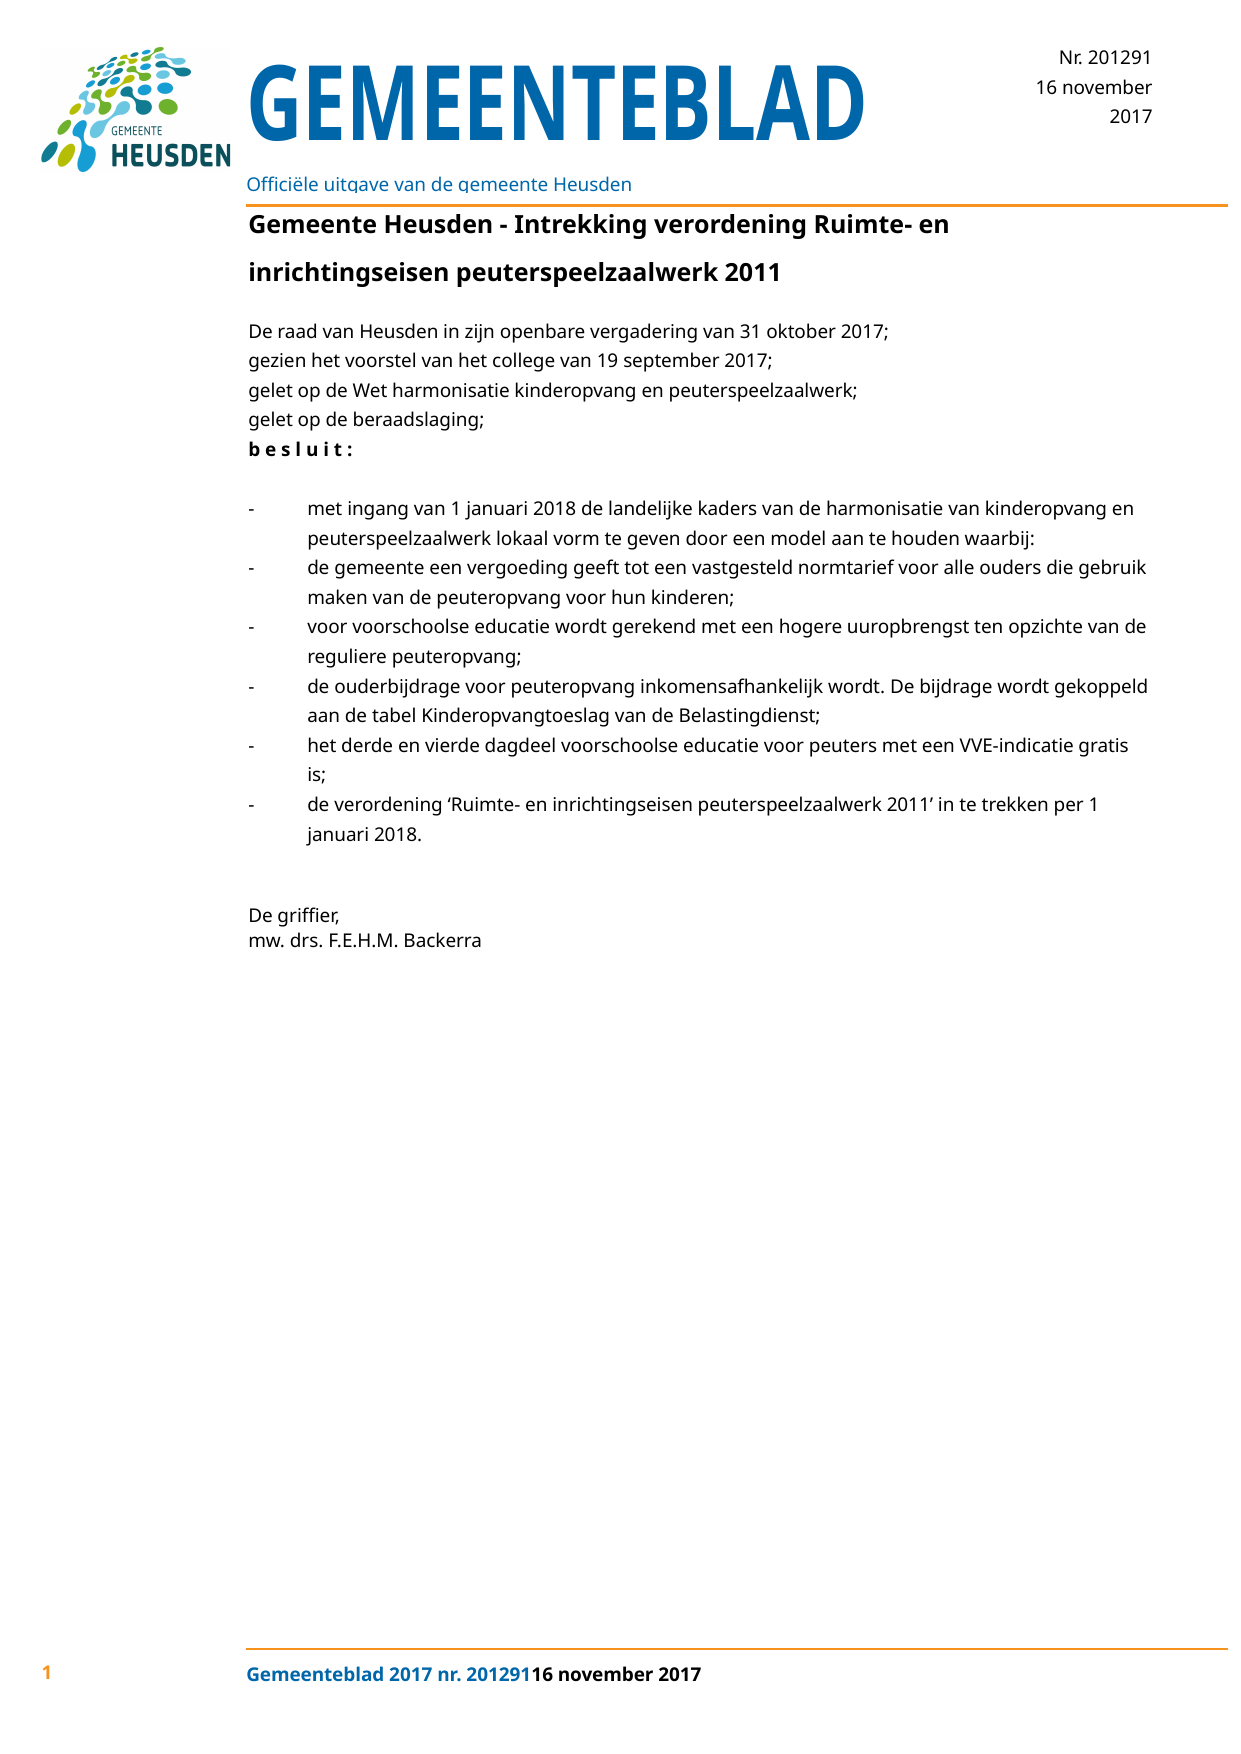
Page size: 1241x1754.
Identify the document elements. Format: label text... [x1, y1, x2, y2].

list het derde en vierde dagdeel voorschoolse educatie voor peuters met een VVE-indicatie gratis is; [248, 732, 1152, 787]
text gelet op de Wet harmonisatie kinderopvang en peuterspeelzaalwerk; [248, 377, 1152, 403]
text gezien het voorstel van het college van 19 september 2017; [248, 347, 1152, 373]
list voor voorschoolse educatie wordt gerekend met een hogere uuropbrengst ten opzichte van de reguliere peuteropvang; [248, 614, 1152, 669]
text mw. drs. F.E.H.M. Backerra [248, 928, 1152, 953]
text De griffier, [248, 902, 1152, 928]
text Gemeente Heusden - Intrekking verordening Ruimte- en inrichtingseisen peuterspeelzaalwerk 2011 [248, 207, 1152, 288]
text De raad van Heusden in zijn openbare vergadering van 31 oktober 2017; [248, 318, 1152, 344]
picture [41, 47, 231, 172]
list de verordening ‘Ruimte- en inrichtingseisen peuterspeelzaalwerk 2011’ in te trekken per 1 januari 2018. [248, 791, 1152, 847]
list de gemeente een vergoeding geeft tot een vastgesteld normtarief voor alle ouders die gebruik maken van de peuteropvang voor hun kinderen; [248, 554, 1152, 610]
list met ingang van 1 januari 2018 de landelijke kaders van de harmonisatie van kinderopvang en peuterspeelzaalwerk lokaal vorm te geven door een model aan te houden waarbij: [248, 495, 1152, 551]
list de ouderbijdrage voor peuteropvang inkomensafhankelijk wordt. De bijdrage wordt gekoppeld aan de tabel Kinderopvangtoeslag van de Belastingdienst; [248, 673, 1152, 728]
text gelet op de beraadslaging; [248, 407, 1152, 432]
text b e s l u i t : [248, 436, 1152, 462]
